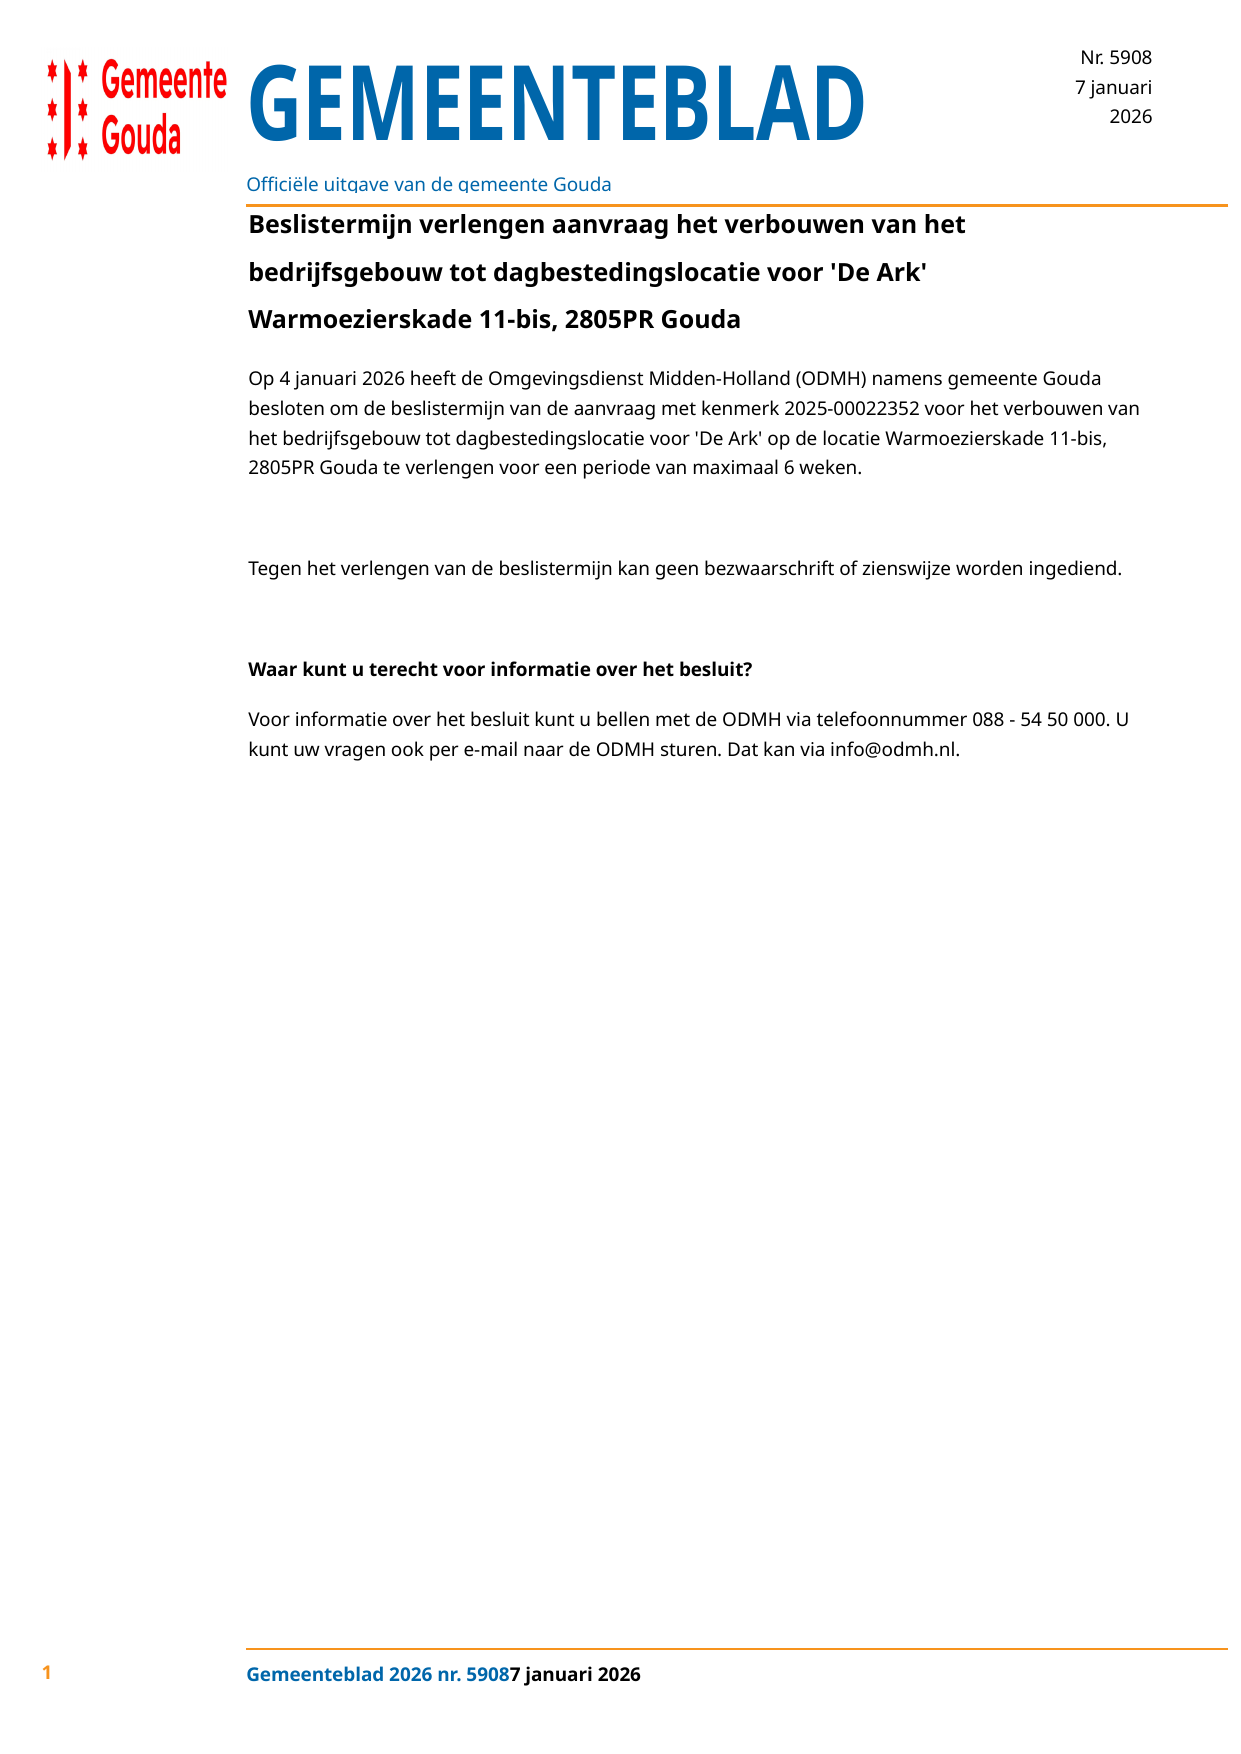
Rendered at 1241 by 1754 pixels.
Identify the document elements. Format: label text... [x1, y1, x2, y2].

text Beslistermijn verlengen aanvraag het verbouwen van het bedrijfsgebouw tot dagbestedingslocatie voor 'De Ark' Warmoezierskade 11-bis, 2805PR Gouda [248, 207, 1152, 336]
text Tegen het verlengen van de beslistermijn kan geen bezwaarschrift of zienswijze worden ingediend. [248, 555, 1152, 581]
text Voor informatie over het besluit kunt u bellen met de ODMH via telefoonnummer 088 - 54 50 000. U kunt uw vragen ook per e-mail naar de ODMH sturen. Dat kan via info@odmh.nl. [248, 706, 1152, 762]
text Waar kunt u terecht voor informatie over het besluit? [248, 656, 1152, 682]
picture [41, 47, 231, 172]
text Op 4 januari 2026 heeft de Omgevingsdienst Midden-Holland (ODMH) namens gemeente Gouda besloten om de beslistermijn van de aanvraag met kenmerk 2025-00022352 voor het verbouwen van het bedrijfsgebouw tot dagbestedingslocatie voor 'De Ark' op de locatie Warmoezierskade 11-bis, 2805PR Gouda te verlengen voor een periode van maximaal 6 weken. [248, 366, 1152, 480]
